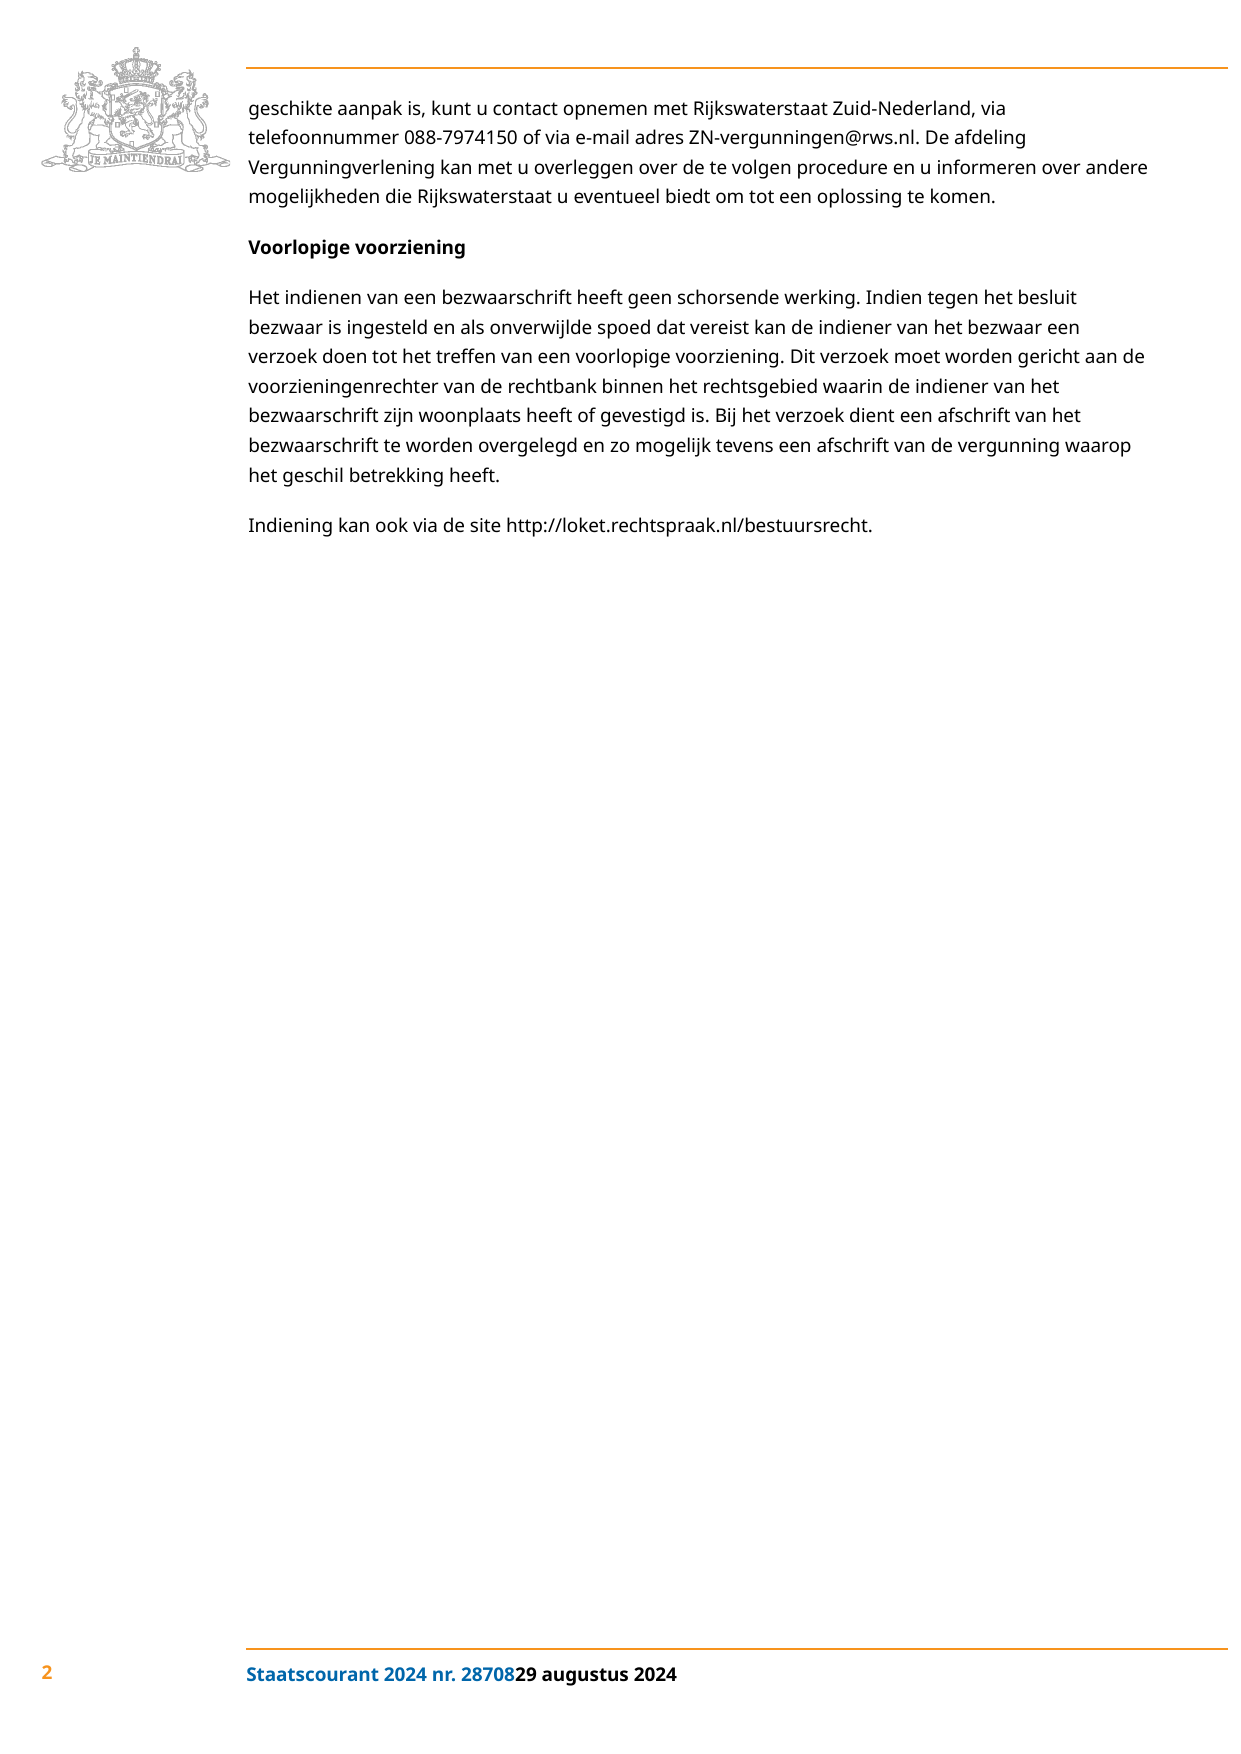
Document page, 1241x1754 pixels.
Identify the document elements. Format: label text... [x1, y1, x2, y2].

text Het indienen van een bezwaarschrift heeft geen schorsende werking. Indien tegen het besluit bezwaar is ingesteld en als onverwijlde spoed dat vereist kan de indiener van het bezwaar een verzoek doen tot het treffen van een voorlopige voorziening. Dit verzoek moet worden gericht aan de voorzieningenrechter van de rechtbank binnen het rechtsgebied waarin de indiener van het bezwaarschrift zijn woonplaats heeft of gevestigd is. Bij het verzoek dient een afschrift van het bezwaarschrift te worden overgelegd en zo mogelijk tevens een afschrift van de vergunning waarop het geschil betrekking heeft. [248, 284, 1152, 488]
text geschikte aanpak is, kunt u contact opnemen met Rijkswaterstaat Zuid-Nederland, via telefoonnummer 088-7974150 of via e-mail adres ZN-vergunningen@rws.nl. De afdeling Vergunningverlening kan met u overleggen over de te volgen procedure en u informeren over andere mogelijkheden die Rijkswaterstaat u eventueel biedt om tot een oplossing te komen. [248, 95, 1152, 209]
text Indiening kan ook via de site http://loket.rechtspraak.nl/bestuursrecht. [248, 512, 1152, 538]
picture [41, 47, 231, 172]
text Voorlopige voorziening [248, 234, 1152, 260]
